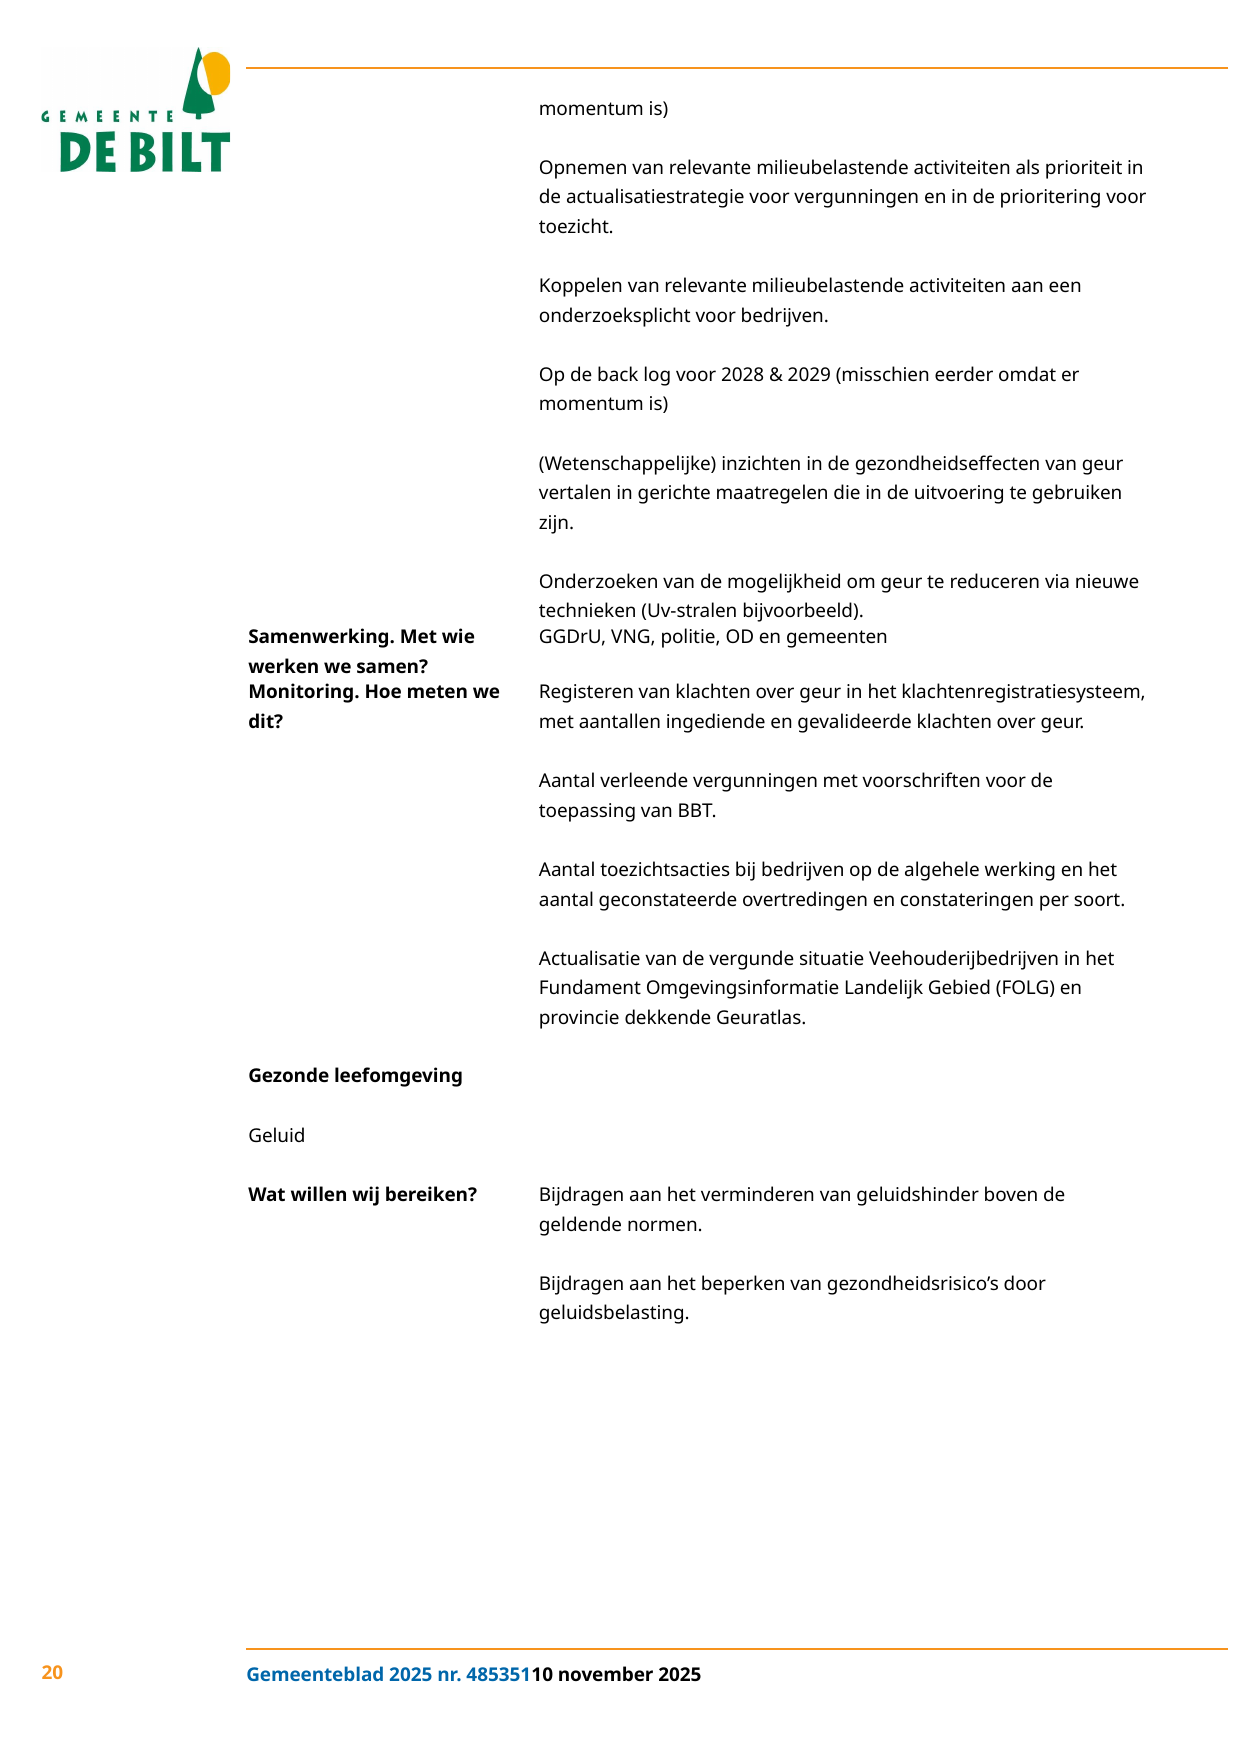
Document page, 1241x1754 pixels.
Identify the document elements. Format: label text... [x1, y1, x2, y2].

picture [41, 47, 231, 172]
table_header Wat willen wij bereiken? [248, 1181, 539, 1325]
table_cell Registeren van klachten over geur in het klachtenregistratiesysteem, met aantallen ingediende en gevalideerde klachten over geur. Aantal verleende vergunningen met voorschriften voor de toepassing van BBT. Aantal toezichtsacties bij bedrijven op de algehele werking en het aantal geconstateerde overtredingen en constateringen per soort. Actualisatie van de vergunde situatie Veehouderijbedrijven in het Fundament Omgevingsinformatie Landelijk Gebied (FOLG) en provincie dekkende Geuratlas. [539, 679, 1152, 1030]
table_cell [248, 95, 539, 623]
text Gezonde leefomgeving [248, 1063, 1152, 1088]
table_cell Samenwerking. Met wie werken we samen? [248, 624, 539, 679]
table_header Bijdragen aan het verminderen van geluidshinder boven de geldende normen. Bijdragen aan het beperken van gezondheidsrisico’s door geluidsbelasting. [539, 1181, 1152, 1325]
table_cell Monitoring. Hoe meten we dit? [248, 679, 539, 1030]
table_cell GGDrU, VNG, politie, OD en gemeenten [539, 624, 1152, 679]
text Geluid [248, 1122, 1152, 1148]
table_cell momentum is) Opnemen van relevante milieubelastende activiteiten als prioriteit in de actualisatiestrategie voor vergunningen en in de prioritering voor toezicht. Koppelen van relevante milieubelastende activiteiten aan een onderzoeksplicht voor bedrijven. Op de back log voor 2028 & 2029 (misschien eerder omdat er momentum is) (Wetenschappelijke) inzichten in de gezondheidseffecten van geur vertalen in gerichte maatregelen die in de uitvoering te gebruiken zijn. Onderzoeken van de mogelijkheid om geur te reduceren via nieuwe technieken (Uv-stralen bijvoorbeeld). [539, 95, 1152, 623]
